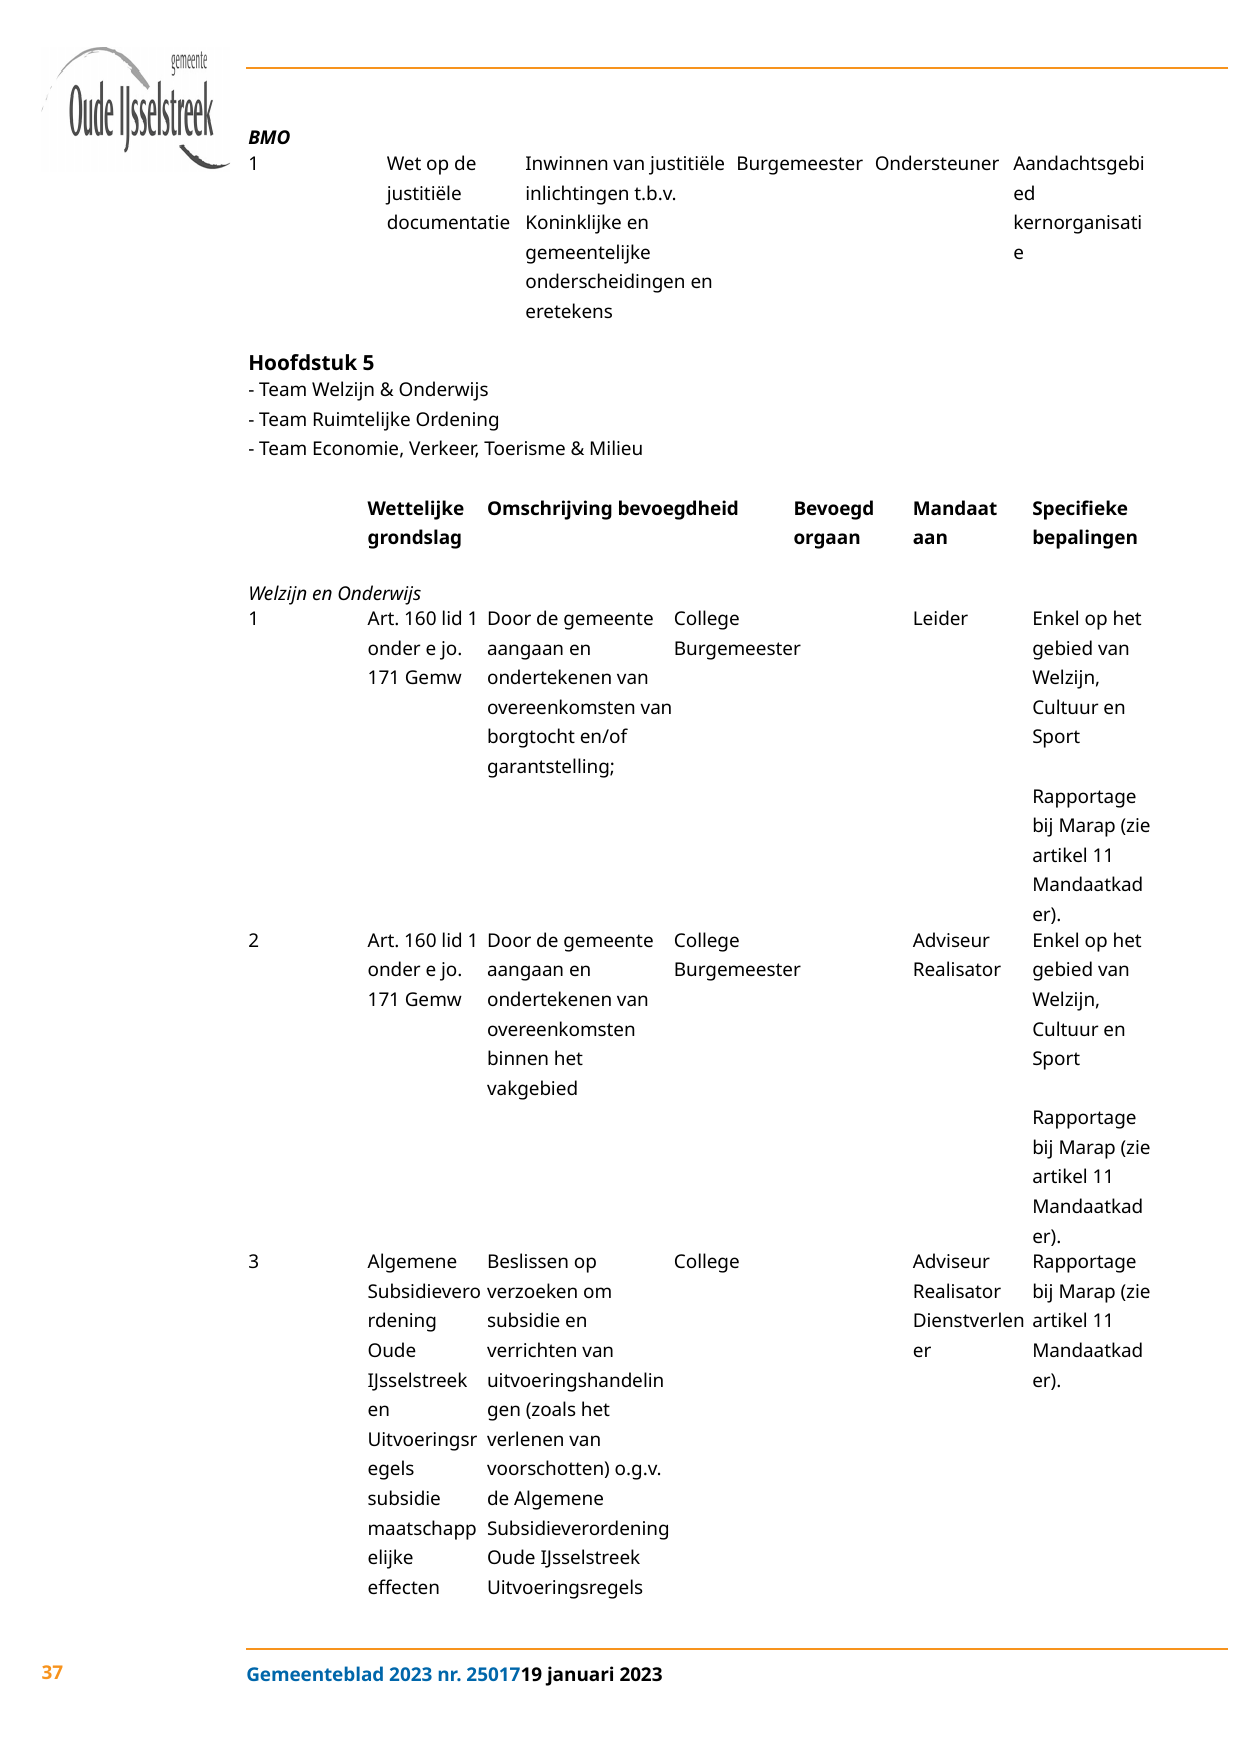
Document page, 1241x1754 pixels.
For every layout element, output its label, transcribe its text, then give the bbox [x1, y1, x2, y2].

table_cell Rapportage bij Marap (zie artikel 11 Mandaatkader). [1032, 1249, 1152, 1600]
table_cell Wet op de justitiële documentatie [387, 150, 525, 324]
table_cell Enkel op het gebied van Welzijn, Cultuur en Sport Rapportage bij Marap (zie artikel 11 Mandaatkader). [1032, 605, 1152, 927]
text - Team Ruimtelijke Ordening [248, 406, 1152, 432]
table_cell Ondersteuner [875, 150, 1013, 324]
picture [41, 47, 231, 172]
table_cell 3 [248, 1249, 367, 1600]
table_cell College Burgemeester [674, 605, 913, 927]
table_cell College Burgemeester [674, 927, 913, 1248]
table_cell Adviseur Realisator [913, 927, 1032, 1248]
table_cell Beslissen op verzoeken om subsidie en verrichten van uitvoeringshandelingen (zoals het verlenen van voorschotten) o.g.v. de Algemene Subsidieverordening Oude IJsselstreek Uitvoeringsregels [487, 1249, 674, 1600]
table_cell College [674, 1249, 913, 1600]
table_cell 1 [248, 605, 367, 927]
table_header Omschrijving bevoegdheid [487, 495, 793, 580]
table_header Wettelijke grondslag [368, 495, 487, 580]
table_header Specifieke bepalingen [1032, 495, 1152, 580]
table_cell Inwinnen van justitiële inlichtingen t.b.v. Koninklijke en gemeentelijke onderscheidingen en eretekens [525, 150, 736, 324]
table_header BMO [248, 125, 1152, 150]
table_cell Welzijn en Onderwijs [248, 580, 1152, 605]
text - Team Economie, Verkeer, Toerisme & Milieu [248, 436, 1152, 461]
table_cell Enkel op het gebied van Welzijn, Cultuur en Sport Rapportage bij Marap (zie artikel 11 Mandaatkader). [1032, 927, 1152, 1248]
table_cell Door de gemeente aangaan en ondertekenen van overeenkomsten van borgtocht en/of garantstelling; [487, 605, 674, 927]
table_cell Aandachtsgebied kernorganisatie [1013, 150, 1152, 324]
table_header [248, 495, 367, 580]
table_cell Art. 160 lid 1 onder e jo. 171 Gemw [368, 605, 487, 927]
table_cell Door de gemeente aangaan en ondertekenen van overeenkomsten binnen het vakgebied [487, 927, 674, 1248]
table_cell 2 [248, 927, 367, 1248]
table_cell Burgemeester [736, 150, 874, 324]
table_cell Leider [913, 605, 1032, 927]
table_cell Adviseur Realisator Dienstverlener [913, 1249, 1032, 1600]
table_cell 1 [248, 150, 387, 324]
table_cell Art. 160 lid 1 onder e jo. 171 Gemw [368, 927, 487, 1248]
text - Team Welzijn & Onderwijs [248, 376, 1152, 402]
table_header Bevoegd orgaan [793, 495, 913, 580]
table_header Mandaat aan [913, 495, 1032, 580]
table_cell Algemene Subsidieverordening Oude IJsselstreek en Uitvoeringsregels subsidie maatschappelijke effecten [368, 1249, 487, 1600]
text Hoofdstuk 5 [248, 348, 1152, 376]
